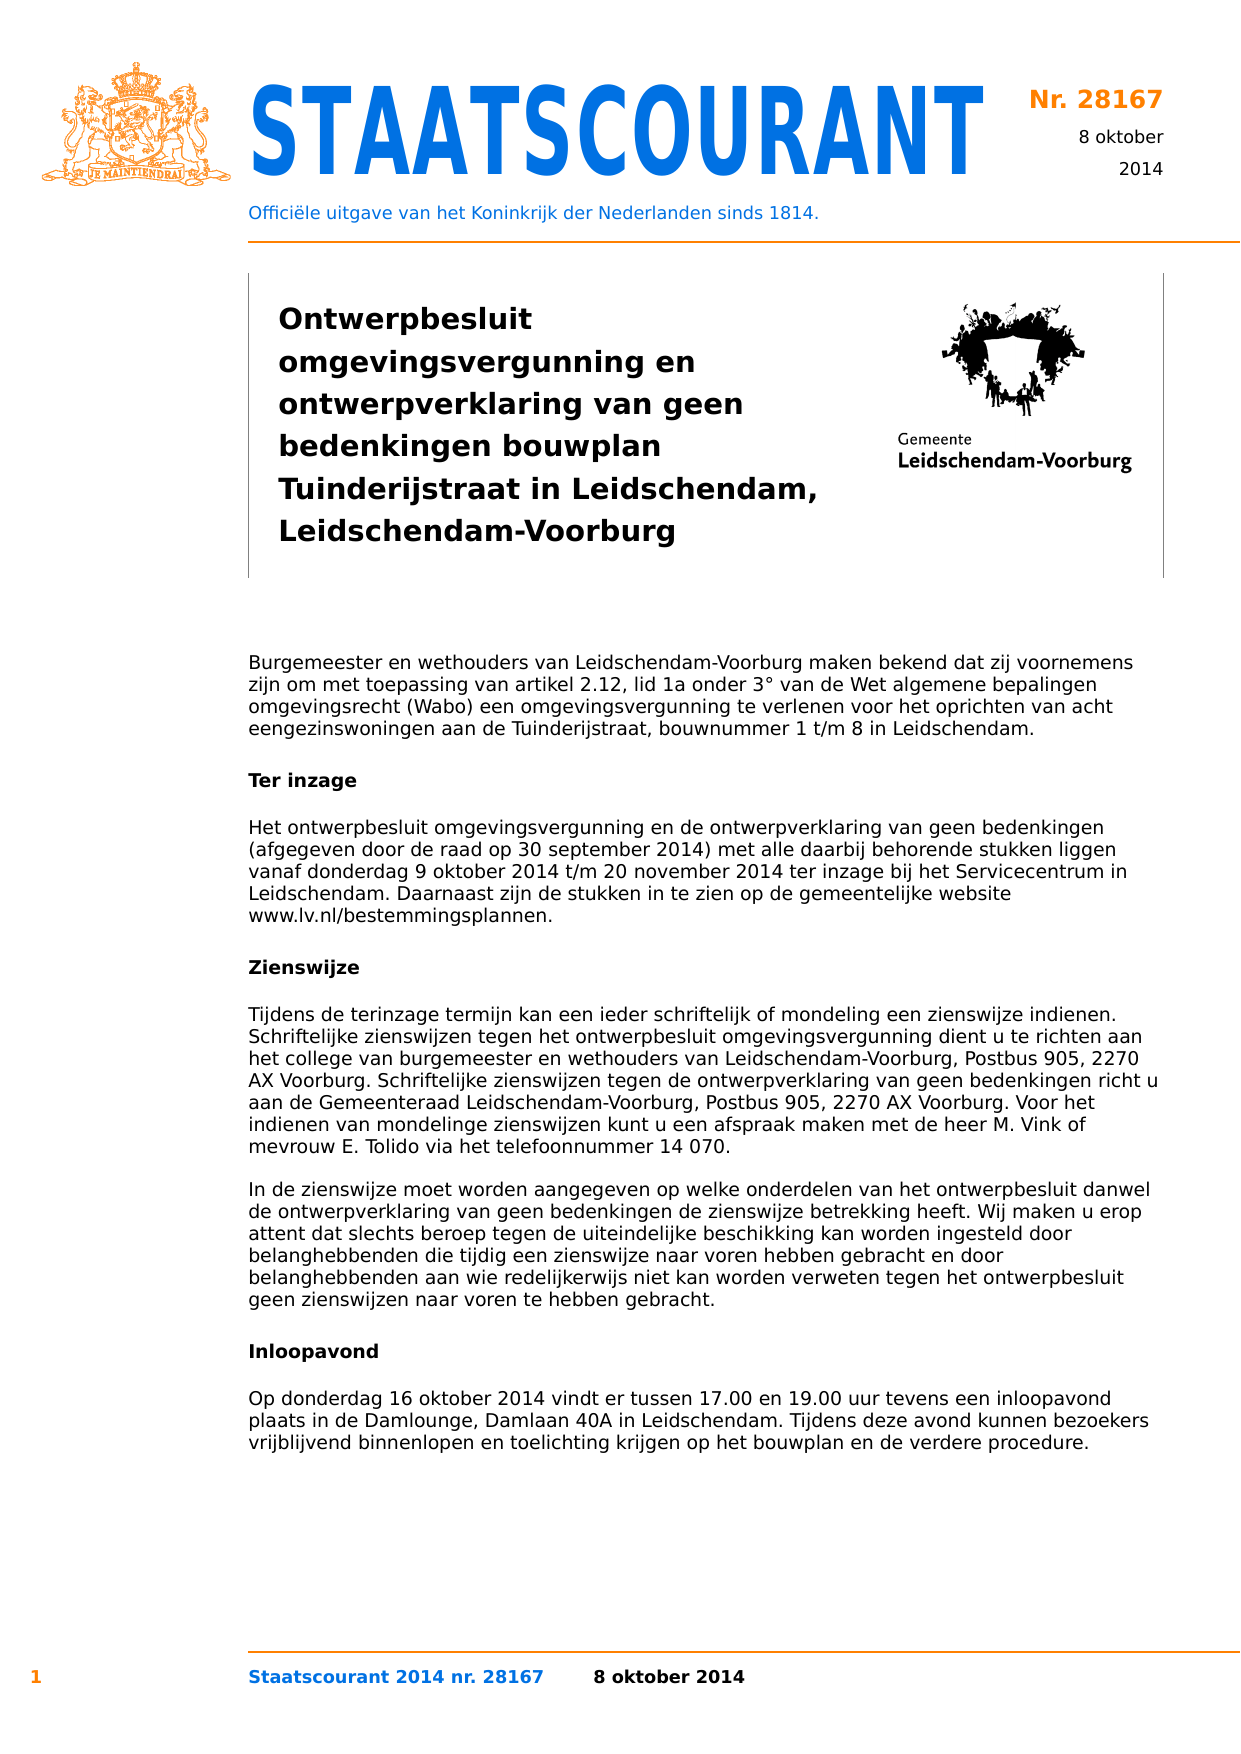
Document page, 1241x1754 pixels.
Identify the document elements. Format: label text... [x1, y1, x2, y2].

table_header STAATSCOURANT [248, 62, 998, 203]
picture [41, 62, 231, 186]
subtitle Zienswijze [248, 957, 1163, 979]
text Op donderdag 16 oktober 2014 vindt er tussen 17.00 en 19.00 uur tevens een inloopavond plaats in de Damlounge, Damlaan 40A in Leidschendam. Tijdens deze avond kunnen bezoekers vrijblijvend binnenlopen en toelichting krijgen op het bouwplan en de verdere procedure. [248, 1388, 1163, 1454]
subtitle Inloopavond [248, 1341, 1163, 1363]
subtitle Ter inzage [248, 770, 1163, 792]
picture [897, 302, 1134, 474]
text Burgemeester en wethouders van Leidschendam-Voorburg maken bekend dat zij voornemens zijn om met toepassing van artikel 2.12, lid 1a onder 3° van de Wet algemene bepalingen omgevingsrecht (Wabo) een omgevingsvergunning te verlenen voor het oprichten van acht eengezinswoningen aan de Tuinderijstraat, bouwnummer 1 t/m 8 in Leidschendam. [248, 652, 1163, 740]
table_header [25, 62, 248, 241]
text In de zienswijze moet worden aangegeven op welke onderdelen van het ontwerpbesluit danwel de ontwerpverklaring van geen bedenkingen de zienswijze betrekking heeft. Wij maken u erop attent dat slechts beroep tegen de uiteindelijke beschikking kan worden ingesteld door belanghebbenden die tijdig een zienswijze naar voren hebben gebracht en door belanghebbenden aan wie redelijkerwijs niet kan worden verweten tegen het ontwerpbesluit geen zienswijzen naar voren te hebben gebracht. [248, 1179, 1163, 1311]
subtitle Ontwerpbesluit omgevingsvergunning en ontwerpverklaring van geen bedenkingen bouwplan Tuinderijstraat in Leidschendam, Leidschendam-Voorburg [249, 273, 1163, 578]
text Tijdens de terinzage termijn kan een ieder schriftelijk of mondeling een zienswijze indienen. Schriftelijke zienswijzen tegen het ontwerpbesluit omgevingsvergunning dient u te richten aan het college van burgemeester en wethouders van Leidschendam-Voorburg, Postbus 905, 2270 AX Voorburg. Schriftelijke zienswijzen tegen de ontwerpverklaring van geen bedenkingen richt u aan de Gemeenteraad Leidschendam-Voorburg, Postbus 905, 2270 AX Voorburg. Voor het indienen van mondelinge zienswijzen kunt u een afspraak maken met de heer M. Vink of mevrouw E. Tolido via het telefoonnummer 14 070. [248, 1004, 1163, 1157]
table_cell 2014 [998, 153, 1240, 203]
table_header Nr. 28167 [998, 62, 1240, 121]
text Het ontwerpbesluit omgevingsvergunning en de ontwerpverklaring van geen bedenkingen (afgegeven door de raad op 30 september 2014) met alle daarbij behorende stukken liggen vanaf donderdag 9 oktober 2014 t/m 20 november 2014 ter inzage bij het Servicecentrum in Leidschendam. Daarnaast zijn de stukken in te zien op de gemeentelijke website www.lv.nl/bestemmingsplannen. [248, 817, 1163, 927]
table_cell 8 oktober [998, 121, 1240, 153]
table_cell Officiële uitgave van het Koninkrijk der Nederlanden sinds 1814. [248, 203, 1240, 241]
